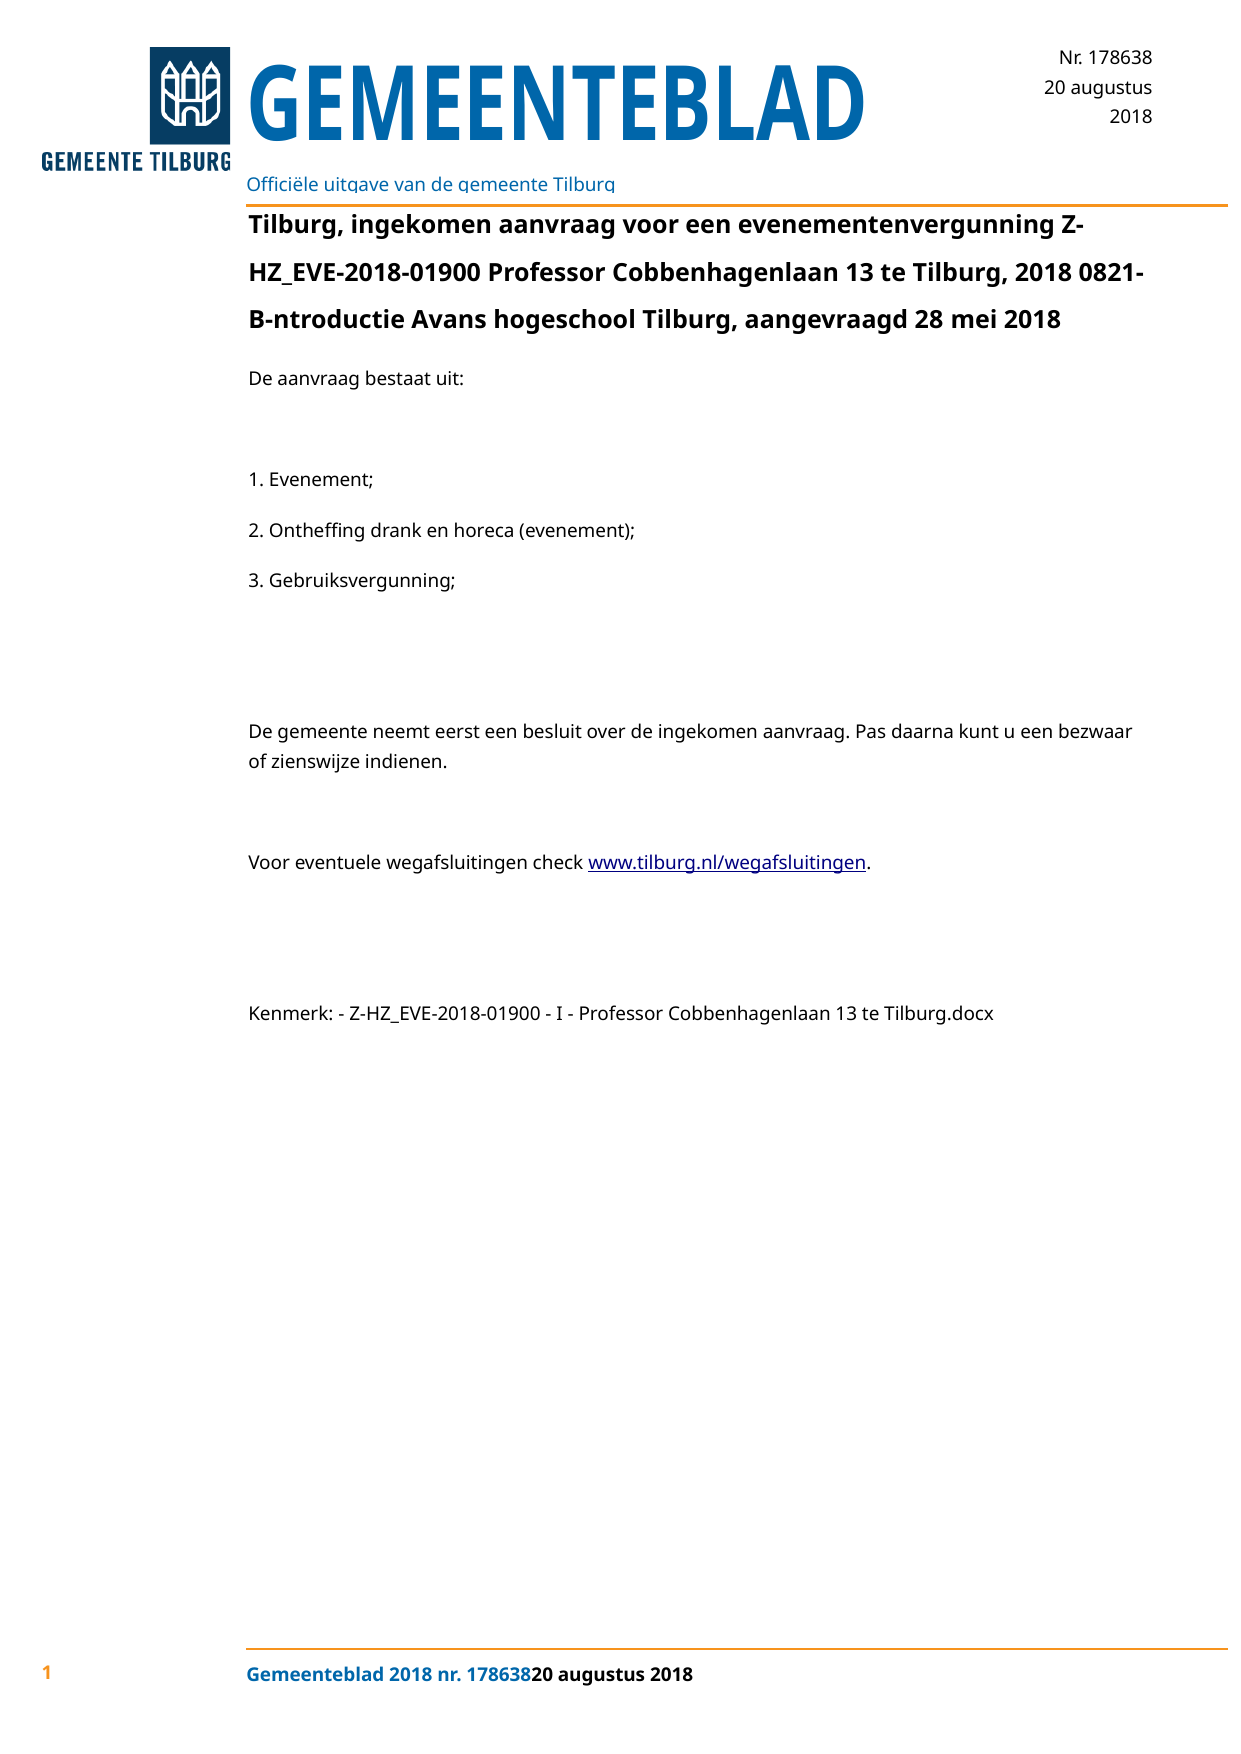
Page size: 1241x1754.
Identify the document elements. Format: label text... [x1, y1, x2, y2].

text 1. Evenement; [248, 466, 1152, 492]
picture [41, 47, 231, 172]
text Tilburg, ingekomen aanvraag voor een evenementenvergunning Z-HZ_EVE-2018-01900 Professor Cobbenhagenlaan 13 te Tilburg, 2018 0821-B-ntroductie Avans hogeschool Tilburg, aangevraagd 28 mei 2018 [248, 207, 1152, 336]
text 3. Gebruiksvergunning; [248, 567, 1152, 593]
text De aanvraag bestaat uit: [248, 366, 1152, 391]
text De gemeente neemt eerst een besluit over de ingekomen aanvraag. Pas daarna kunt u een bezwaar of zienswijze indienen. [248, 718, 1152, 774]
text Kenmerk: - Z-HZ_EVE-2018-01900 - I - Professor Cobbenhagenlaan 13 te Tilburg.docx [248, 1000, 1152, 1026]
text 2. Ontheffing drank en horeca (evenement); [248, 517, 1152, 542]
text Voor eventuele wegafsluitingen check www.tilburg.nl/wegafsluitingen. [248, 849, 1152, 874]
